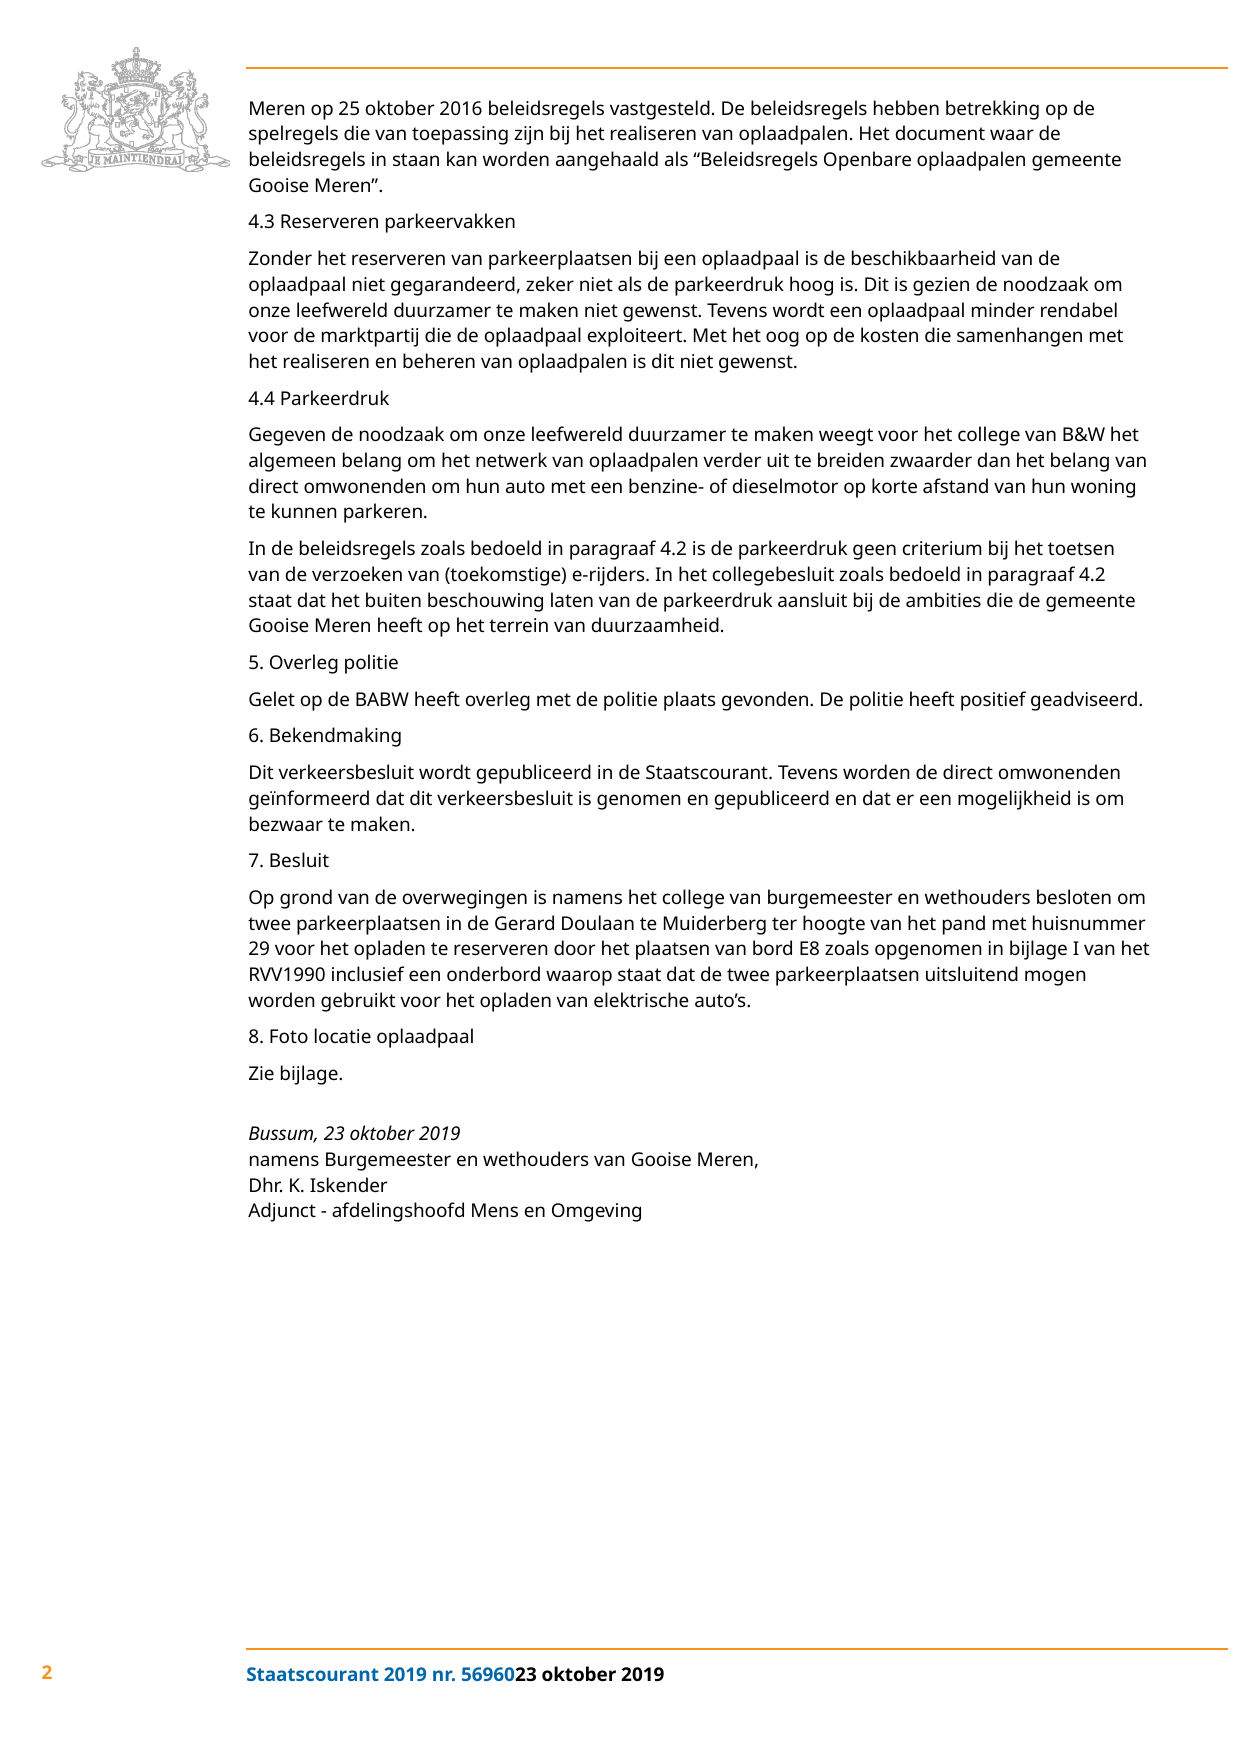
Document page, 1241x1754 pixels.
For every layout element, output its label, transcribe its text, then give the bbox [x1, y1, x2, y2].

text Op grond van de overwegingen is namens het college van burgemeester en wethouders besloten om twee parkeerplaatsen in de Gerard Doulaan te Muiderberg ter hoogte van het pand met huisnummer 29 voor het opladen te reserveren door het plaatsen van bord E8 zoals opgenomen in bijlage I van het RVV1990 inclusief een onderbord waarop staat dat de twee parkeerplaatsen uitsluitend mogen worden gebruikt voor het opladen van elektrische auto’s. [248, 884, 1152, 1013]
text 4.3 Reserveren parkeervakken [248, 209, 1152, 234]
text In de beleidsregels zoals bedoeld in paragraaf 4.2 is de parkeerdruk geen criterium bij het toetsen van de verzoeken van (toekomstige) e-rijders. In het collegebesluit zoals bedoeld in paragraaf 4.2 staat dat het buiten beschouwing laten van de parkeerdruk aansluit bij de ambities die de gemeente Gooise Meren heeft op het terrein van duurzaamheid. [248, 535, 1152, 638]
text Adjunct - afdelingshoofd Mens en Omgeving [248, 1198, 1152, 1223]
text Zonder het reserveren van parkeerplaatsen bij een oplaadpaal is de beschikbaarheid van de oplaadpaal niet gegarandeerd, zeker niet als de parkeerdruk hoog is. Dit is gezien de noodzaak om onze leefwereld duurzamer te maken niet gewenst. Tevens wordt een oplaadpaal minder rendabel voor de marktpartij die de oplaadpaal exploiteert. Met het oog op de kosten die samenhangen met het realiseren en beheren van oplaadpalen is dit niet gewenst. [248, 245, 1152, 374]
picture [41, 47, 231, 172]
text 8. Foto locatie oplaadpaal [248, 1024, 1152, 1049]
text Meren op 25 oktober 2016 beleidsregels vastgesteld. De beleidsregels hebben betrekking op de spelregels die van toepassing zijn bij het realiseren van oplaadpalen. Het document waar de beleidsregels in staan kan worden aangehaald als “Beleidsregels Openbare oplaadpalen gemeente Gooise Meren”. [248, 95, 1152, 198]
text 4.4 Parkeerdruk [248, 385, 1152, 411]
text 5. Overleg politie [248, 649, 1152, 675]
text Gegeven de noodzaak om onze leefwereld duurzamer te maken weegt voor het college van B&W het algemeen belang om het netwerk van oplaadpalen verder uit te breiden zwaarder dan het belang van direct omwonenden om hun auto met een benzine- of dieselmotor op korte afstand van hun woning te kunnen parkeren. [248, 422, 1152, 524]
text 6. Bekendmaking [248, 723, 1152, 748]
text namens Burgemeester en wethouders van Gooise Meren, [248, 1146, 1152, 1172]
text Dhr. K. Iskender [248, 1172, 1152, 1198]
text Gelet op de BABW heeft overleg met de politie plaats gevonden. De politie heeft positief geadviseerd. [248, 686, 1152, 712]
text Bussum, 23 oktober 2019 [248, 1121, 1152, 1146]
text Zie bijlage. [248, 1060, 1152, 1086]
text Dit verkeersbesluit wordt gepubliceerd in de Staatscourant. Tevens worden de direct omwonenden geïnformeerd dat dit verkeersbesluit is genomen en gepubliceerd en dat er een mogelijkheid is om bezwaar te maken. [248, 759, 1152, 836]
text 7. Besluit [248, 847, 1152, 873]
